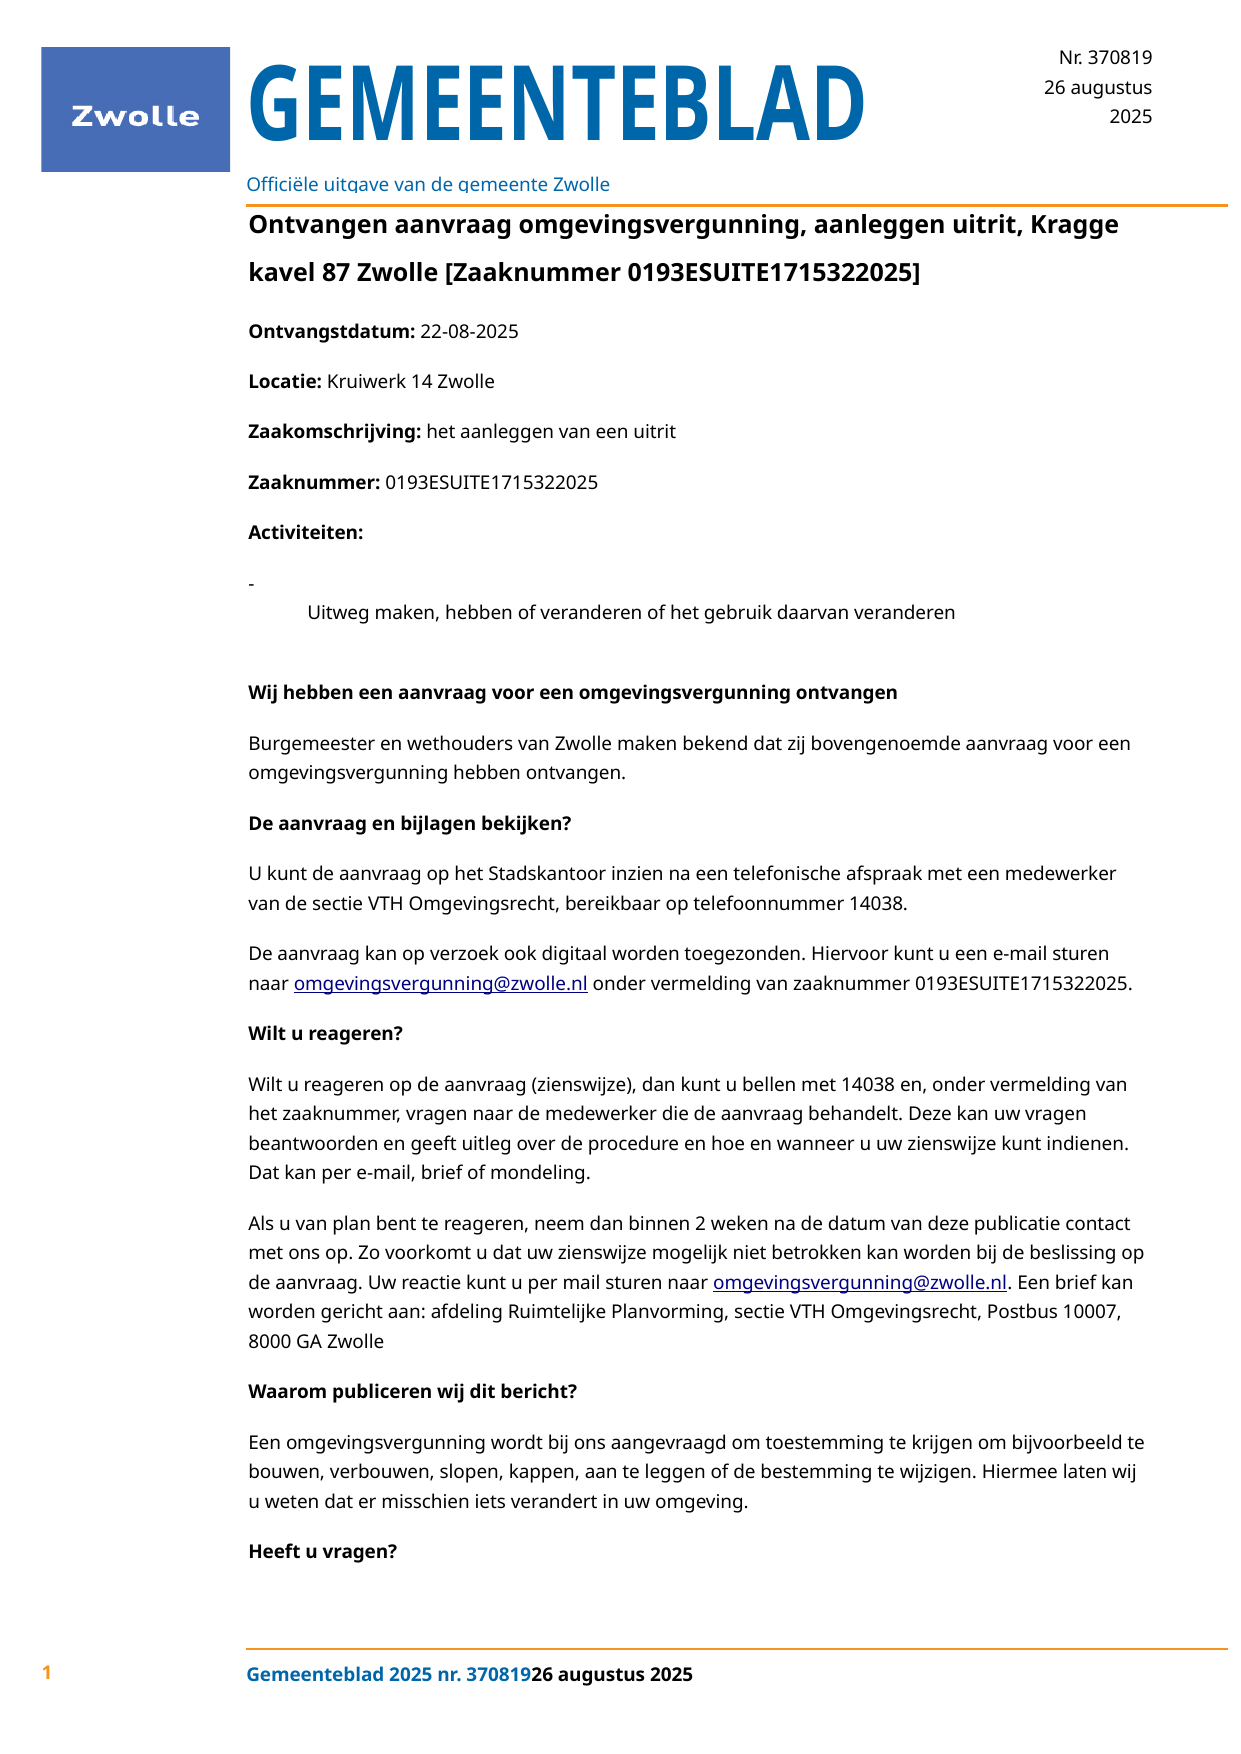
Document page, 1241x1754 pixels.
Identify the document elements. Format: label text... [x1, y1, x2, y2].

text Als u van plan bent te reageren, neem dan binnen 2 weken na de datum van deze publicatie contact met ons op. Zo voorkomt u dat uw zienswijze mogelijk niet betrokken kan worden bij de beslissing op de aanvraag. Uw reactie kunt u per mail sturen naar omgevingsvergunning@zwolle.nl. Een brief kan worden gericht aan: afdeling Ruimtelijke Planvorming, sectie VTH Omgevingsrecht, Postbus 10007, 8000 GA Zwolle [248, 1210, 1152, 1354]
text Wilt u reageren op de aanvraag (zienswijze), dan kunt u bellen met 14038 en, onder vermelding van het zaaknummer, vragen naar de medewerker die de aanvraag behandelt. Deze kan uw vragen beantwoorden en geeft uitleg over de procedure en hoe en wanneer u uw zienswijze kunt indienen. Dat kan per e-mail, brief of mondeling. [248, 1071, 1152, 1185]
text Ontvangen aanvraag omgevingsvergunning, aanleggen uitrit, Kragge kavel 87 Zwolle [Zaaknummer 0193ESUITE1715322025] [248, 207, 1152, 288]
text Activiteiten: [248, 519, 1152, 545]
picture [41, 47, 231, 172]
text Burgemeester en wethouders van Zwolle maken bekend dat zij bovengenoemde aanvraag voor een omgevingsvergunning hebben ontvangen. [248, 730, 1152, 785]
list Uitweg maken, hebben of veranderen of het gebruik daarvan veranderen [248, 599, 1152, 625]
text De aanvraag en bijlagen bekijken? [248, 810, 1152, 836]
text Waarom publiceren wij dit bericht? [248, 1379, 1152, 1404]
text Heeft u vragen? [248, 1539, 1152, 1564]
text Wij hebben een aanvraag voor een omgevingsvergunning ontvangen [248, 679, 1152, 705]
text Zaakomschrijving: het aanleggen van een uitrit [248, 419, 1152, 444]
text Een omgevingsvergunning wordt bij ons aangevraagd om toestemming te krijgen om bijvoorbeeld te bouwen, verbouwen, slopen, kappen, aan te leggen of de bestemming te wijzigen. Hiermee laten wij u weten dat er misschien iets verandert in uw omgeving. [248, 1429, 1152, 1514]
text Wilt u reageren? [248, 1020, 1152, 1046]
text Zaaknummer: 0193ESUITE1715322025 [248, 469, 1152, 495]
text Ontvangstdatum: 22-08-2025 [248, 318, 1152, 344]
text U kunt de aanvraag op het Stadskantoor inzien na een telefonische afspraak met een medewerker van de sectie VTH Omgevingsrecht, bereikbaar op telefoonnummer 14038. [248, 860, 1152, 916]
text Locatie: Kruiwerk 14 Zwolle [248, 368, 1152, 394]
text De aanvraag kan op verzoek ook digitaal worden toegezonden. Hiervoor kunt u een e-mail sturen naar omgevingsvergunning@zwolle.nl onder vermelding van zaaknummer 0193ESUITE1715322025. [248, 940, 1152, 996]
